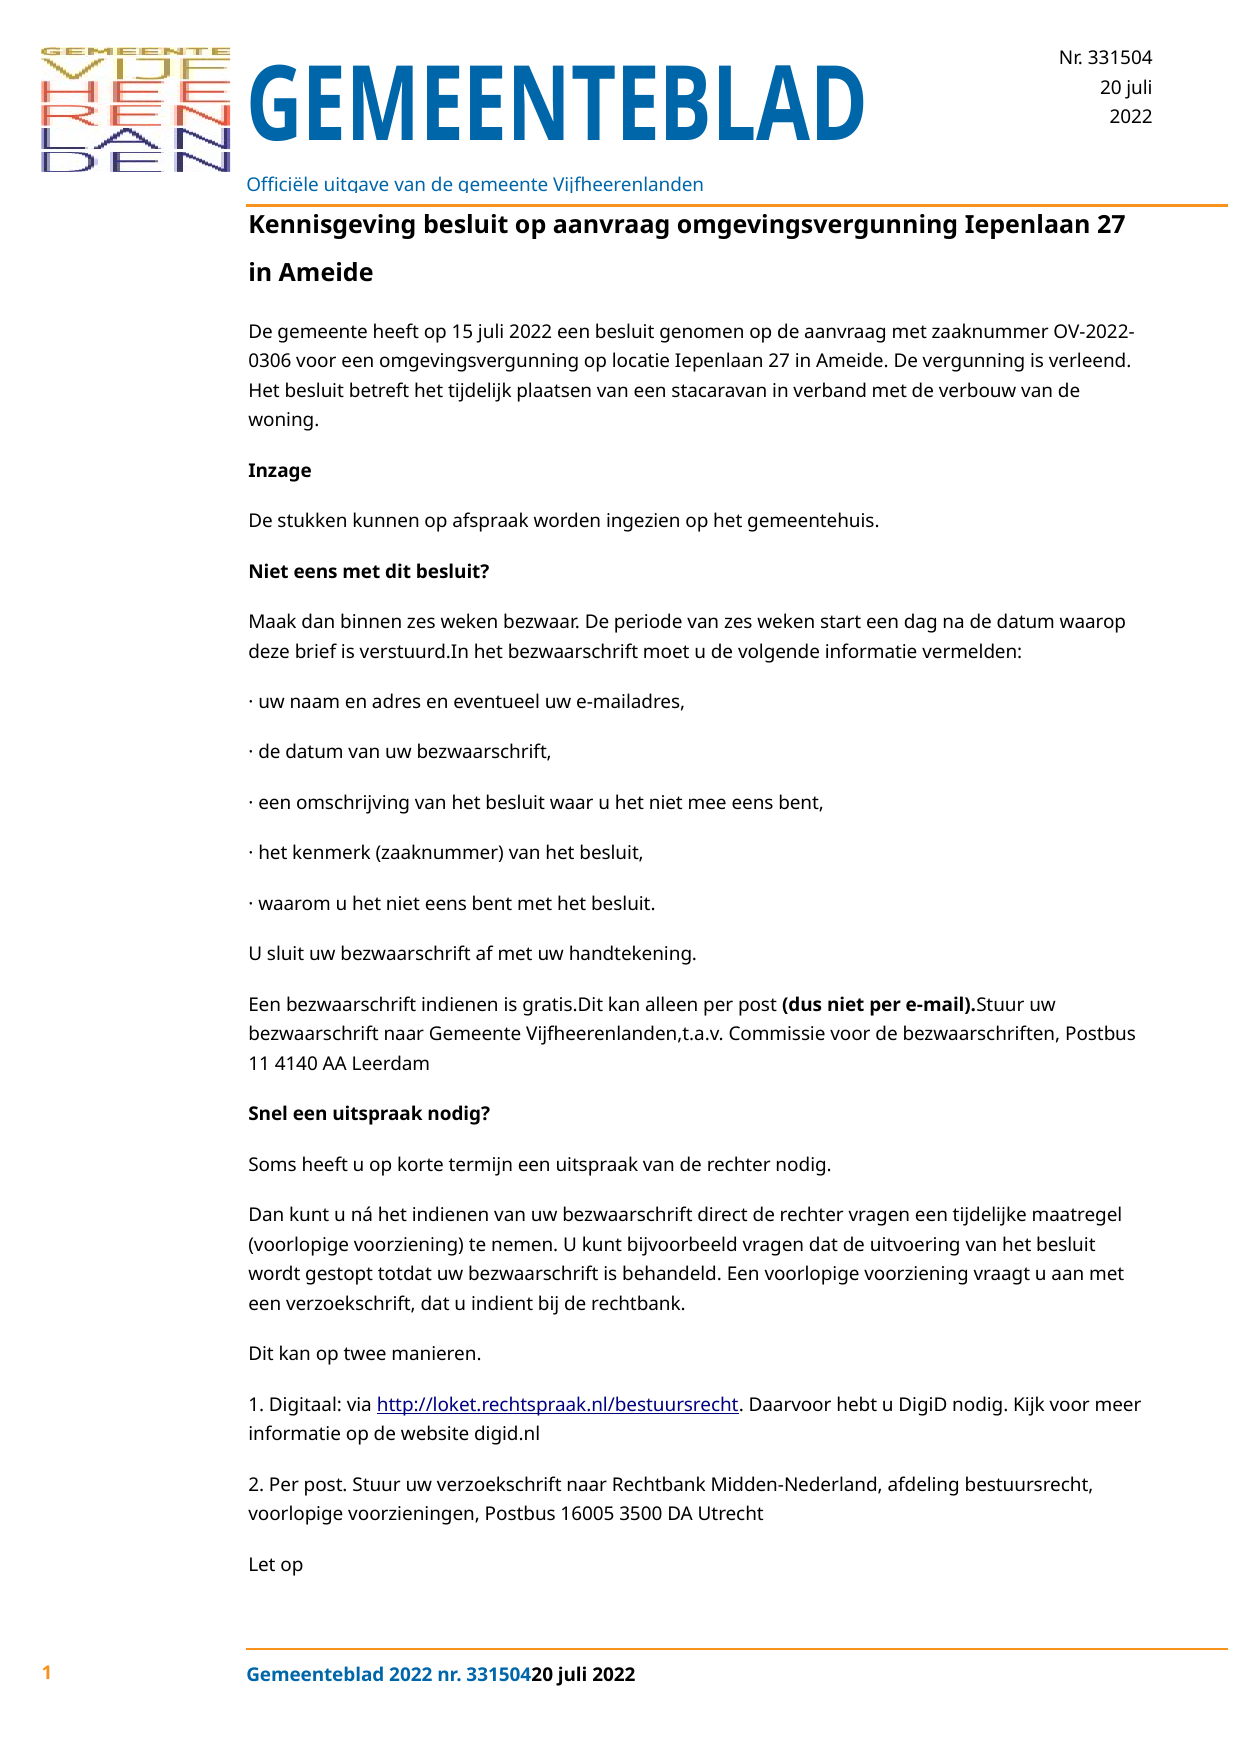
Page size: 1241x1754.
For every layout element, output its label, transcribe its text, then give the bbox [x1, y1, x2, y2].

text Snel een uitspraak nodig? [248, 1100, 1152, 1126]
text Niet eens met dit besluit? [248, 558, 1152, 584]
text · een omschrijving van het besluit waar u het niet mee eens bent, [248, 789, 1152, 815]
text De stukken kunnen op afspraak worden ingezien op het gemeentehuis. [248, 507, 1152, 533]
text Maak dan binnen zes weken bezwaar. De periode van zes weken start een dag na de datum waarop deze brief is verstuurd.In het bezwaarschrift moet u de volgende informatie vermelden: [248, 608, 1152, 664]
text · het kenmerk (zaaknummer) van het besluit, [248, 839, 1152, 865]
text U sluit uw bezwaarschrift af met uw handtekening. [248, 940, 1152, 966]
text 1. Digitaal: via http://loket.rechtspraak.nl/bestuursrecht. Daarvoor hebt u DigiD nodig. Kijk voor meer informatie op de website digid.nl [248, 1391, 1152, 1446]
text · waarom u het niet eens bent met het besluit. [248, 890, 1152, 916]
text De gemeente heeft op 15 juli 2022 een besluit genomen op de aanvraag met zaaknummer OV-2022-0306 voor een omgevingsvergunning op locatie Iepenlaan 27 in Ameide. De vergunning is verleend. Het besluit betreft het tijdelijk plaatsen van een stacaravan in verband met de verbouw van de woning. [248, 318, 1152, 432]
text 2. Per post. Stuur uw verzoekschrift naar Rechtbank Midden-Nederland, afdeling bestuursrecht, voorlopige voorzieningen, Postbus 16005 3500 DA Utrecht [248, 1471, 1152, 1526]
text Inzage [248, 457, 1152, 483]
text Let op [248, 1551, 1152, 1577]
text Dan kunt u ná het indienen van uw bezwaarschrift direct de rechter vragen een tijdelijke maatregel (voorlopige voorziening) te nemen. U kunt bijvoorbeeld vragen dat de uitvoering van het besluit wordt gestopt totdat uw bezwaarschrift is behandeld. Een voorlopige voorziening vraagt u aan met een verzoekschrift, dat u indient bij de rechtbank. [248, 1201, 1152, 1316]
text Kennisgeving besluit op aanvraag omgevingsvergunning Iepenlaan 27 in Ameide [248, 207, 1152, 288]
text · uw naam en adres en eventueel uw e-mailadres, [248, 688, 1152, 714]
text Een bezwaarschrift indienen is gratis.Dit kan alleen per post (dus niet per e-mail).Stuur uw bezwaarschrift naar Gemeente Vijfheerenlanden,t.a.v. Commissie voor de bezwaarschriften, Postbus 11 4140 AA Leerdam [248, 991, 1152, 1076]
text · de datum van uw bezwaarschrift, [248, 739, 1152, 764]
text Dit kan op twee manieren. [248, 1340, 1152, 1366]
picture [41, 47, 231, 172]
text Soms heeft u op korte termijn een uitspraak van de rechter nodig. [248, 1151, 1152, 1177]
